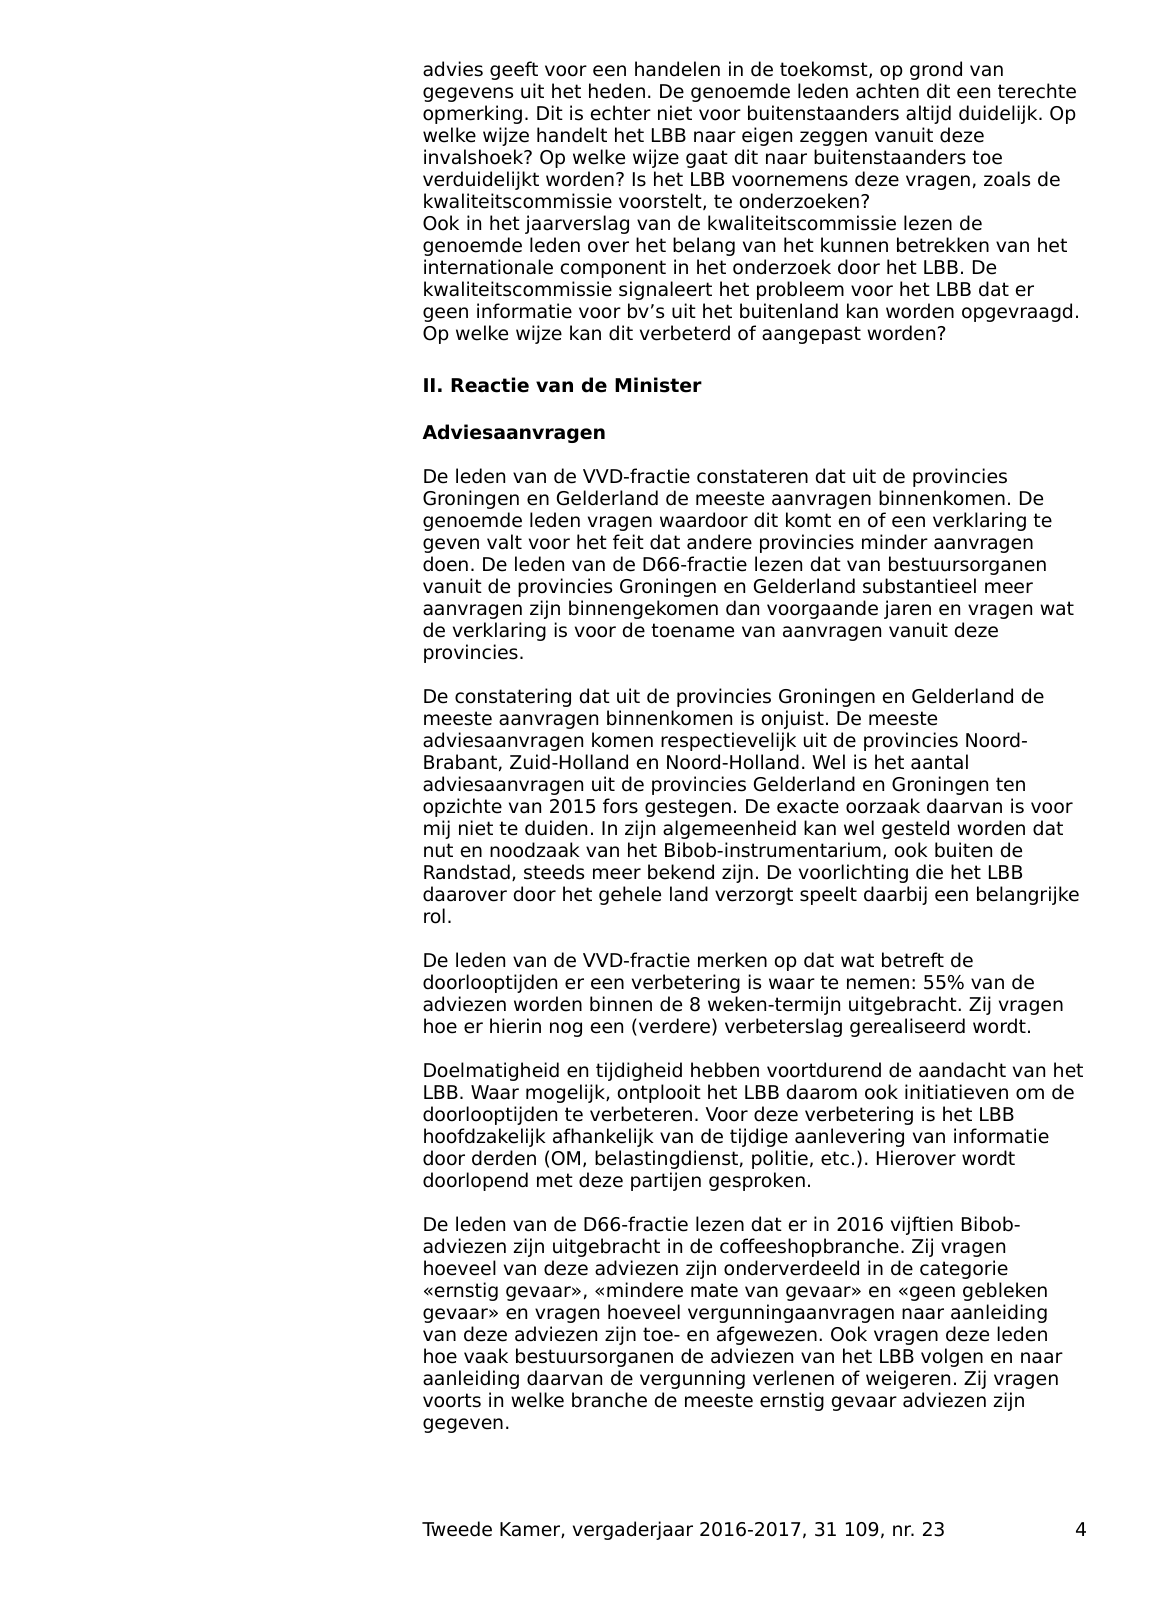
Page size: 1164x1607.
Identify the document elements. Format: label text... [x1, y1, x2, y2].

text De leden van de D66-fractie lezen dat er in 2016 vijftien Bibob-adviezen zijn uitgebracht in de coffeeshopbranche. Zij vragen hoeveel van deze adviezen zijn onderverdeeld in de categorie «ernstig gevaar», «mindere mate van gevaar» en «geen gebleken gevaar» en vragen hoeveel vergunningaanvragen naar aanleiding van deze adviezen zijn toe- en afgewezen. Ook vragen deze leden hoe vaak bestuursorganen de adviezen van het LBB volgen en naar aanleiding daarvan de vergunning verlenen of weigeren. Zij vragen voorts in welke branche de meeste ernstig gevaar adviezen zijn gegeven. [422, 1214, 1087, 1434]
text Ook in het jaarverslag van de kwaliteitscommissie lezen de genoemde leden over het belang van het kunnen betrekken van het internationale component in het onderzoek door het LBB. De kwaliteitscommissie signaleert het probleem voor het LBB dat er geen informatie voor bv’s uit het buitenland kan worden opgevraagd. Op welke wijze kan dit verbeterd of aangepast worden? [422, 213, 1087, 345]
subtitle Adviesaanvragen [422, 422, 1087, 444]
text De constatering dat uit de provincies Groningen en Gelderland de meeste aanvragen binnenkomen is onjuist. De meeste adviesaanvragen komen respectievelijk uit de provincies Noord-Brabant, Zuid-Holland en Noord-Holland. Wel is het aantal adviesaanvragen uit de provincies Gelderland en Groningen ten opzichte van 2015 fors gestegen. De exacte oorzaak daarvan is voor mij niet te duiden. In zijn algemeenheid kan wel gesteld worden dat nut en noodzaak van het Bibob-instrumentarium, ook buiten de Randstad, steeds meer bekend zijn. De voorlichting die het LBB daarover door het gehele land verzorgt speelt daarbij een belangrijke rol. [422, 686, 1087, 928]
text De leden van de VVD-fractie merken op dat wat betreft de doorlooptijden er een verbetering is waar te nemen: 55% van de adviezen worden binnen de 8 weken-termijn uitgebracht. Zij vragen hoe er hierin nog een (verdere) verbeterslag gerealiseerd wordt. [422, 950, 1087, 1038]
text advies geeft voor een handelen in de toekomst, op grond van gegevens uit het heden. De genoemde leden achten dit een terechte opmerking. Dit is echter niet voor buitenstaanders altijd duidelijk. Op welke wijze handelt het LBB naar eigen zeggen vanuit deze invalshoek? Op welke wijze gaat dit naar buitenstaanders toe verduidelijkt worden? Is het LBB voornemens deze vragen, zoals de kwaliteitscommissie voorstelt, te onderzoeken? [422, 59, 1087, 213]
text De leden van de VVD-fractie constateren dat uit de provincies Groningen en Gelderland de meeste aanvragen binnenkomen. De genoemde leden vragen waardoor dit komt en of een verklaring te geven valt voor het feit dat andere provincies minder aanvragen doen. De leden van de D66-fractie lezen dat van bestuursorganen vanuit de provincies Groningen en Gelderland substantieel meer aanvragen zijn binnengekomen dan voorgaande jaren en vragen wat de verklaring is voor de toename van aanvragen vanuit deze provincies. [422, 466, 1087, 664]
text Doelmatigheid en tijdigheid hebben voortdurend de aandacht van het LBB. Waar mogelijk, ontplooit het LBB daarom ook initiatieven om de doorlooptijden te verbeteren. Voor deze verbetering is het LBB hoofdzakelijk afhankelijk van de tijdige aanlevering van informatie door derden (OM, belastingdienst, politie, etc.). Hierover wordt doorlopend met deze partijen gesproken. [422, 1060, 1087, 1192]
subtitle II. Reactie van de Minister [422, 375, 1087, 397]
